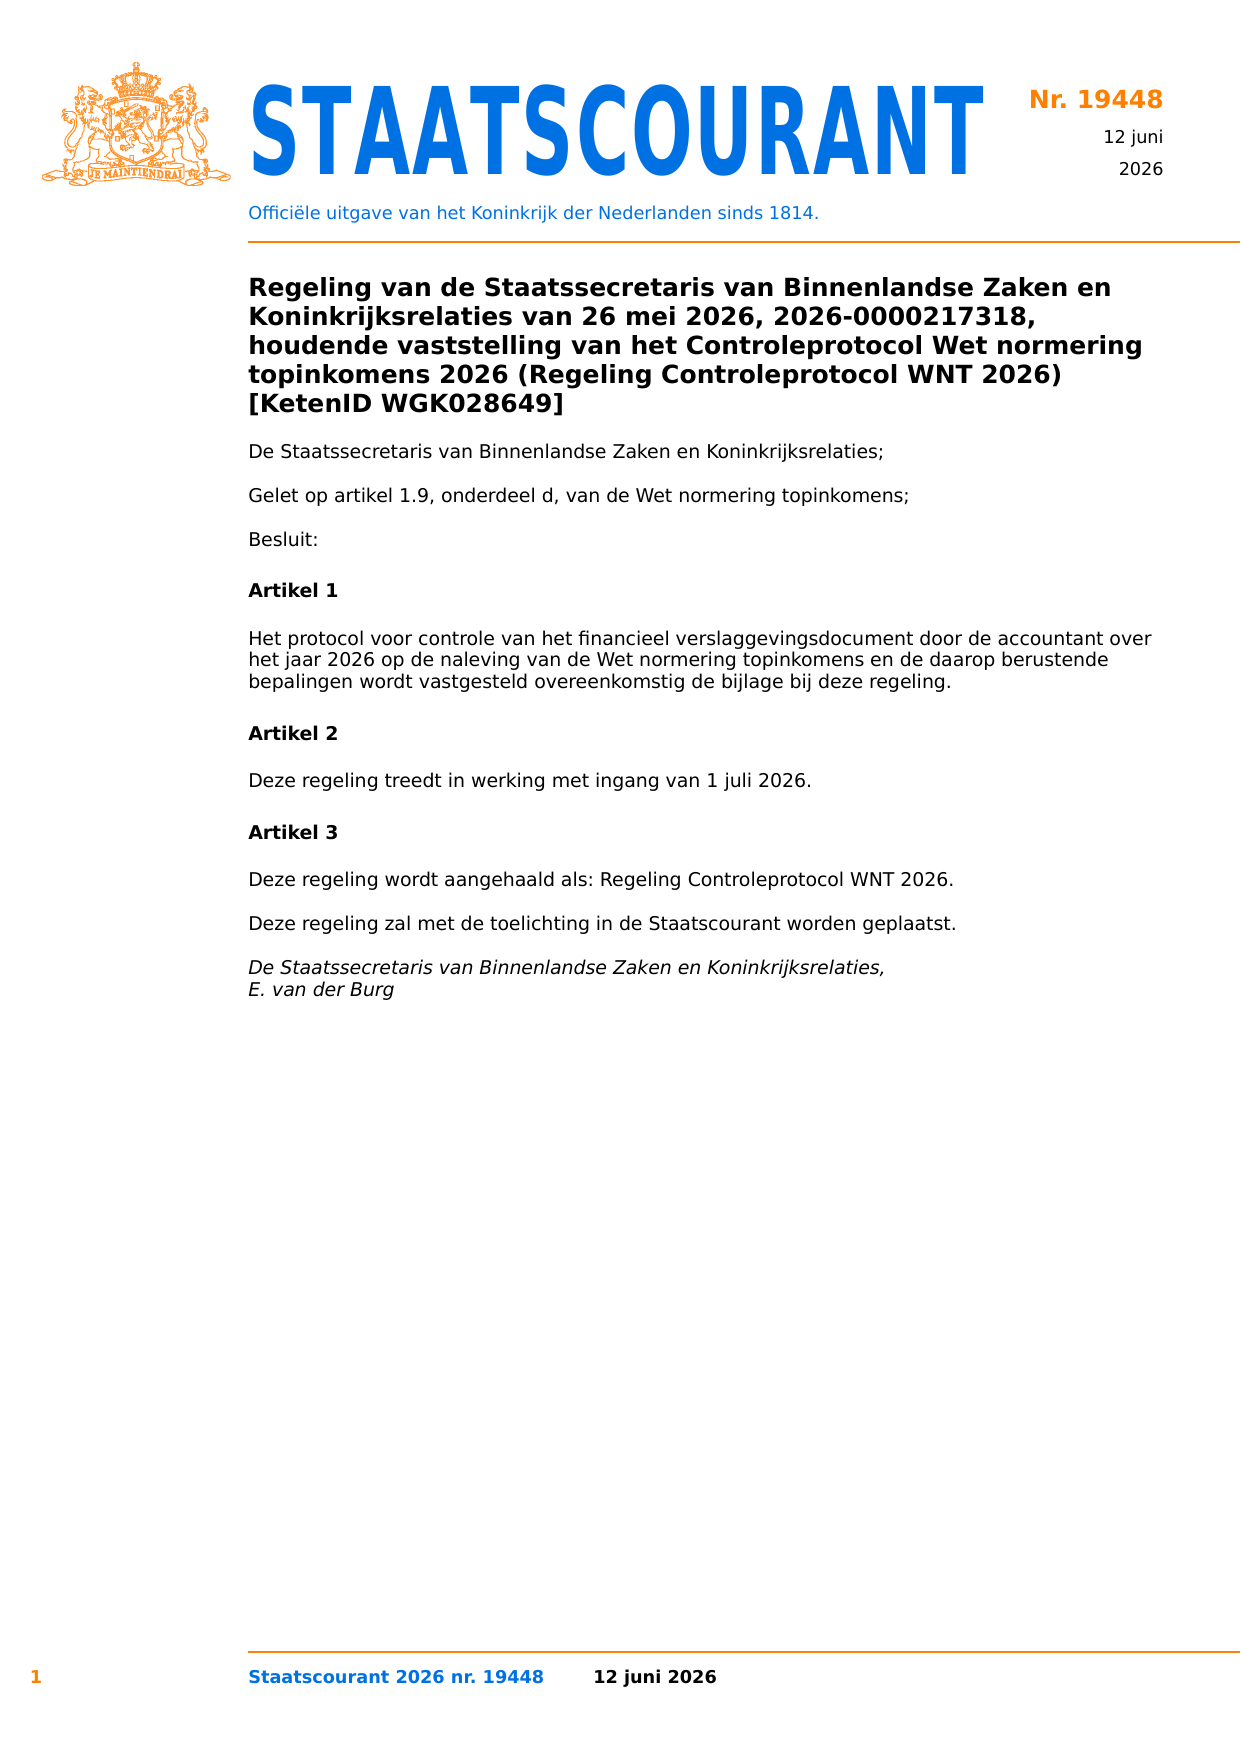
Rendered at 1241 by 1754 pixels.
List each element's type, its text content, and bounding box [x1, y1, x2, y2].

text Besluit: [248, 528, 1163, 550]
text Deze regeling treedt in werking met ingang van 1 juli 2026. [248, 770, 1163, 792]
table_cell 12 juni [998, 121, 1240, 153]
text Deze regeling zal met de toelichting in de Staatscourant worden geplaatst. [248, 913, 1163, 935]
subtitle Artikel 3 [248, 822, 1163, 844]
table_header STAATSCOURANT [248, 62, 998, 203]
table_cell Officiële uitgave van het Koninkrijk der Nederlanden sinds 1814. [248, 203, 1240, 241]
subtitle Regeling van de Staatssecretaris van Binnenlandse Zaken en Koninkrijksrelaties van 26 mei 2026, 2026-0000217318, houdende vaststelling van het Controleprotocol Wet normering topinkomens 2026 (Regeling Controleprotocol WNT 2026) [KetenID WGK028649] [248, 273, 1163, 419]
table_header [25, 62, 248, 241]
subtitle Artikel 1 [248, 580, 1163, 602]
table_header Nr. 19448 [998, 62, 1240, 121]
text Het protocol voor controle van het financieel verslaggevingsdocument door de accountant over het jaar 2026 op de naleving van de Wet normering topinkomens en de daarop berustende bepalingen wordt vastgesteld overeenkomstig de bijlage bij deze regeling. [248, 627, 1163, 693]
table_cell 2026 [998, 153, 1240, 203]
text De Staatssecretaris van Binnenlandse Zaken en Koninkrijksrelaties, E. van der Burg [248, 957, 1163, 1001]
text Deze regeling wordt aangehaald als: Regeling Controleprotocol WNT 2026. [248, 869, 1163, 891]
text De Staatssecretaris van Binnenlandse Zaken en Koninkrijksrelaties; [248, 441, 1163, 463]
picture [41, 62, 231, 186]
subtitle Artikel 2 [248, 723, 1163, 745]
text Gelet op artikel 1.9, onderdeel d, van de Wet normering topinkomens; [248, 484, 1163, 507]
